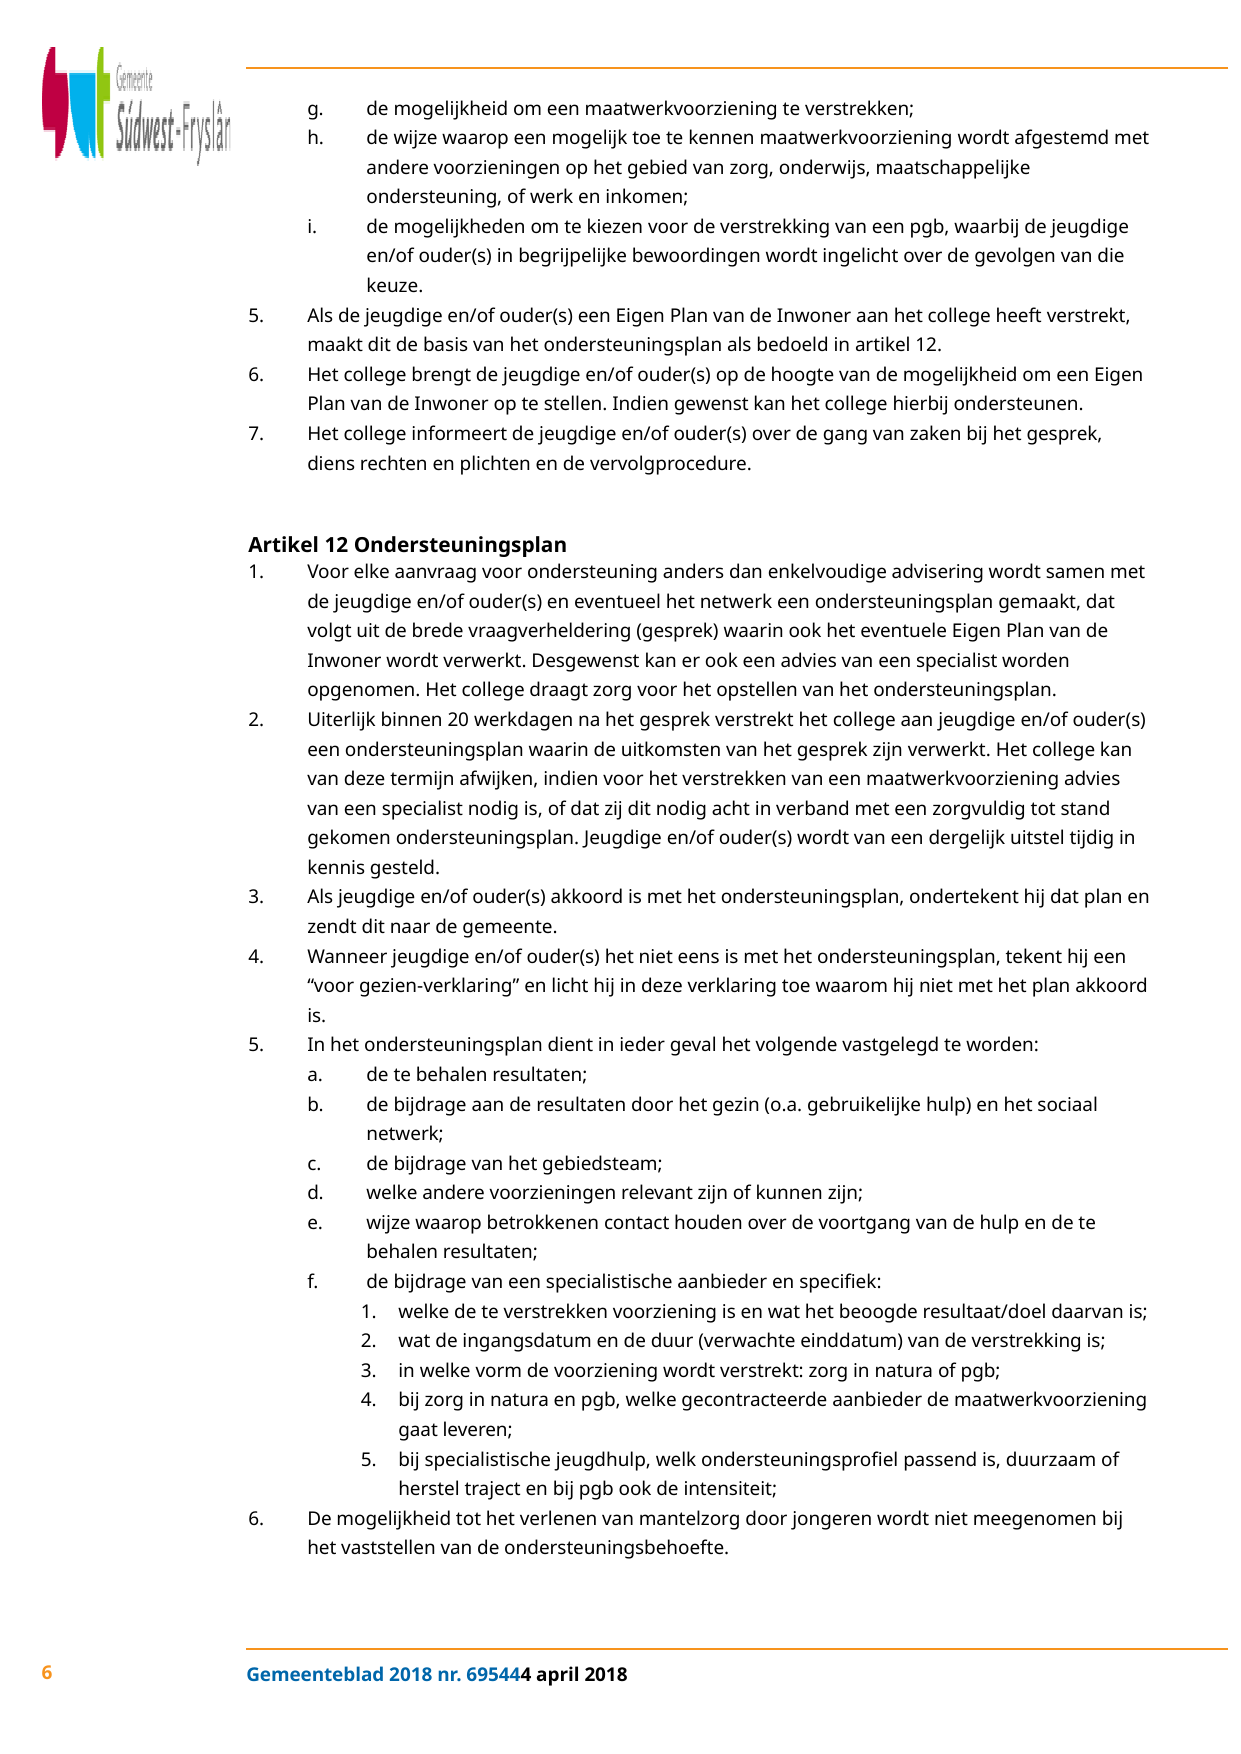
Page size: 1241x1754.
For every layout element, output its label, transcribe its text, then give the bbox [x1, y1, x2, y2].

list bij zorg in natura en pgb, welke gecontracteerde aanbieder de maatwerkvoorziening gaat leveren; [361, 1387, 1152, 1442]
list Het college informeert de jeugdige en/of ouder(s) over de gang van zaken bij het gesprek, diens rechten en plichten en de vervolgprocedure. [248, 420, 1152, 476]
text Artikel 12 Ondersteuningsplan [248, 530, 1152, 558]
list de te behalen resultaten; [307, 1061, 1152, 1087]
list bij specialistische jeugdhulp, welk ondersteuningsprofiel passend is, duurzaam of herstel traject en bij pgb ook de intensiteit; [361, 1446, 1152, 1501]
list de wijze waarop een mogelijk toe te kennen maatwerkvoorziening wordt afgestemd met andere voorzieningen op het gebied van zorg, onderwijs, maatschappelijke ondersteuning, of werk en inkomen; [307, 124, 1152, 209]
list de bijdrage aan de resultaten door het gezin (o.a. gebruikelijke hulp) en het sociaal netwerk; [307, 1091, 1152, 1146]
list in welke vorm de voorziening wordt verstrekt: zorg in natura of pgb; [361, 1357, 1152, 1383]
list Voor elke aanvraag voor ondersteuning anders dan enkelvoudige advisering wordt samen met de jeugdige en/of ouder(s) en eventueel het netwerk een ondersteuningsplan gemaakt, dat volgt uit de brede vraagverheldering (gesprek) waarin ook het eventuele Eigen Plan van de Inwoner wordt verwerkt. Desgewenst kan er ook een advies van een specialist worden opgenomen. Het college draagt zorg voor het opstellen van het ondersteuningsplan. [248, 558, 1152, 702]
list Uiterlijk binnen 20 werkdagen na het gesprek verstrekt het college aan jeugdige en/of ouder(s) een ondersteuningsplan waarin de uitkomsten van het gesprek zijn verwerkt. Het college kan van deze termijn afwijken, indien voor het verstrekken van een maatwerkvoorziening advies van een specialist nodig is, of dat zij dit nodig acht in verband met een zorgvuldig tot stand gekomen ondersteuningsplan. Jeugdige en/of ouder(s) wordt van een dergelijk uitstel tijdig in kennis gesteld. [248, 706, 1152, 880]
list wijze waarop betrokkenen contact houden over de voortgang van de hulp en de te behalen resultaten; [307, 1209, 1152, 1264]
list de mogelijkheden om te kiezen voor de verstrekking van een pgb, waarbij de jeugdige en/of ouder(s) in begrijpelijke bewoordingen wordt ingelicht over de gevolgen van die keuze. [307, 213, 1152, 298]
list welke de te verstrekken voorziening is en wat het beoogde resultaat/doel daarvan is; [361, 1298, 1152, 1323]
list Als jeugdige en/of ouder(s) akkoord is met het ondersteuningsplan, ondertekent hij dat plan en zendt dit naar de gemeente. [248, 884, 1152, 939]
picture [41, 47, 231, 172]
list De mogelijkheid tot het verlenen van mantelzorg door jongeren wordt niet meegenomen bij het vaststellen van de ondersteuningsbehoefte. [248, 1505, 1152, 1560]
list welke andere voorzieningen relevant zijn of kunnen zijn; [307, 1179, 1152, 1205]
list wat de ingangsdatum en de duur (verwachte einddatum) van de verstrekking is; [361, 1327, 1152, 1353]
list de bijdrage van een specialistische aanbieder en specifiek: [307, 1268, 1152, 1294]
list de bijdrage van het gebiedsteam; [307, 1150, 1152, 1176]
list In het ondersteuningsplan dient in ieder geval het volgende vastgelegd te worden: [248, 1032, 1152, 1057]
list Als de jeugdige en/of ouder(s) een Eigen Plan van de Inwoner aan het college heeft verstrekt, maakt dit de basis van het ondersteuningsplan als bedoeld in artikel 12. [248, 302, 1152, 357]
list Wanneer jeugdige en/of ouder(s) het niet eens is met het ondersteuningsplan, tekent hij een “voor gezien-verklaring” en licht hij in deze verklaring toe waarom hij niet met het plan akkoord is. [248, 943, 1152, 1028]
list de mogelijkheid om een maatwerkvoorziening te verstrekken; [307, 95, 1152, 121]
list Het college brengt de jeugdige en/of ouder(s) op de hoogte van de mogelijkheid om een Eigen Plan van de Inwoner op te stellen. Indien gewenst kan het college hierbij ondersteunen. [248, 361, 1152, 416]
